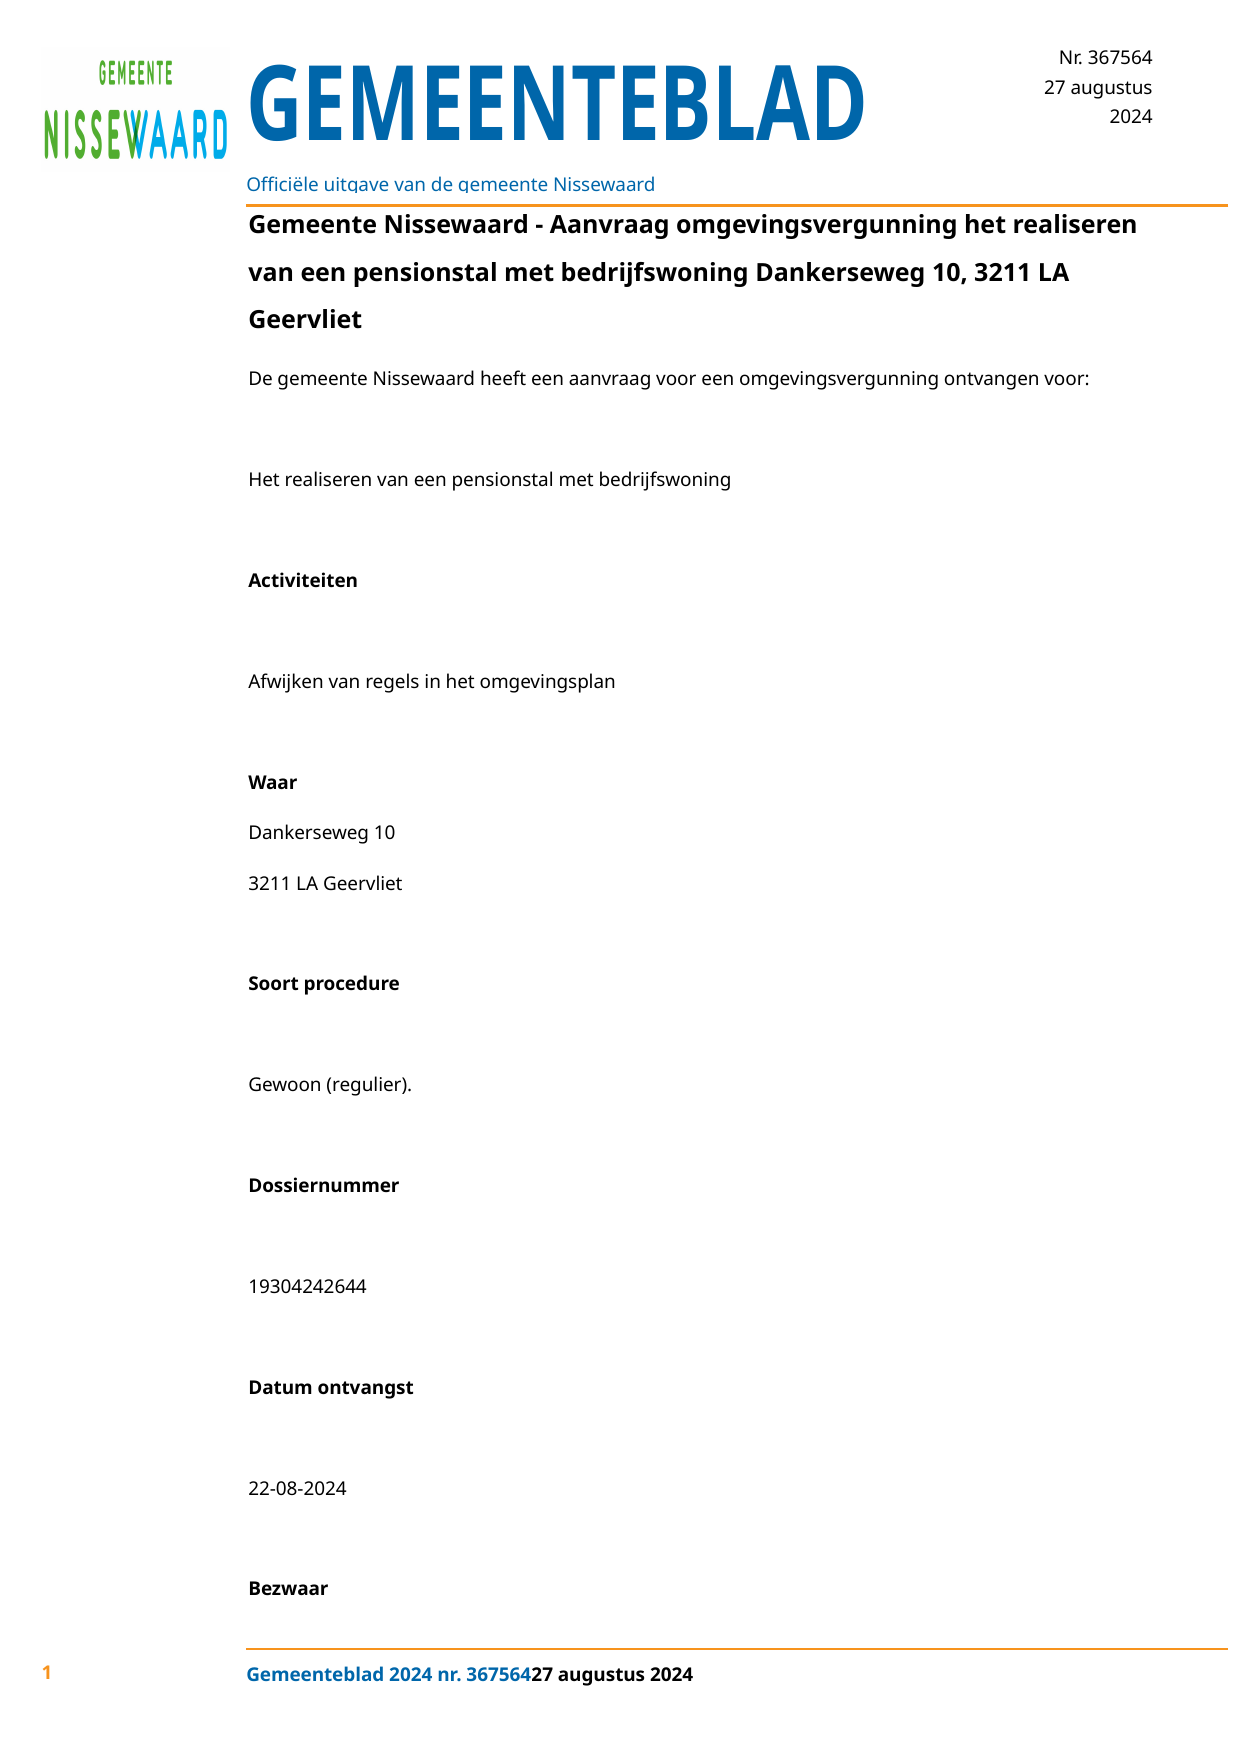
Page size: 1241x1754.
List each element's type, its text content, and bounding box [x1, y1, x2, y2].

text Gemeente Nissewaard - Aanvraag omgevingsvergunning het realiseren van een pensionstal met bedrijfswoning Dankerseweg 10, 3211 LA Geervliet [248, 207, 1152, 336]
text Bezwaar [248, 1576, 1152, 1601]
text Waar [248, 769, 1152, 794]
text Dankerseweg 10 [248, 819, 1152, 845]
picture [41, 47, 231, 172]
text Dossiernummer [248, 1172, 1152, 1198]
text Afwijken van regels in het omgevingsplan [248, 668, 1152, 694]
text 3211 LA Geervliet [248, 870, 1152, 895]
text De gemeente Nissewaard heeft een aanvraag voor een omgevingsvergunning ontvangen voor: [248, 366, 1152, 391]
text Het realiseren van een pensionstal met bedrijfswoning [248, 466, 1152, 492]
text Activiteiten [248, 567, 1152, 593]
text 22-08-2024 [248, 1475, 1152, 1500]
text 19304242644 [248, 1273, 1152, 1299]
text Soort procedure [248, 971, 1152, 996]
text Datum ontvangst [248, 1374, 1152, 1399]
text Gewoon (regulier). [248, 1071, 1152, 1097]
